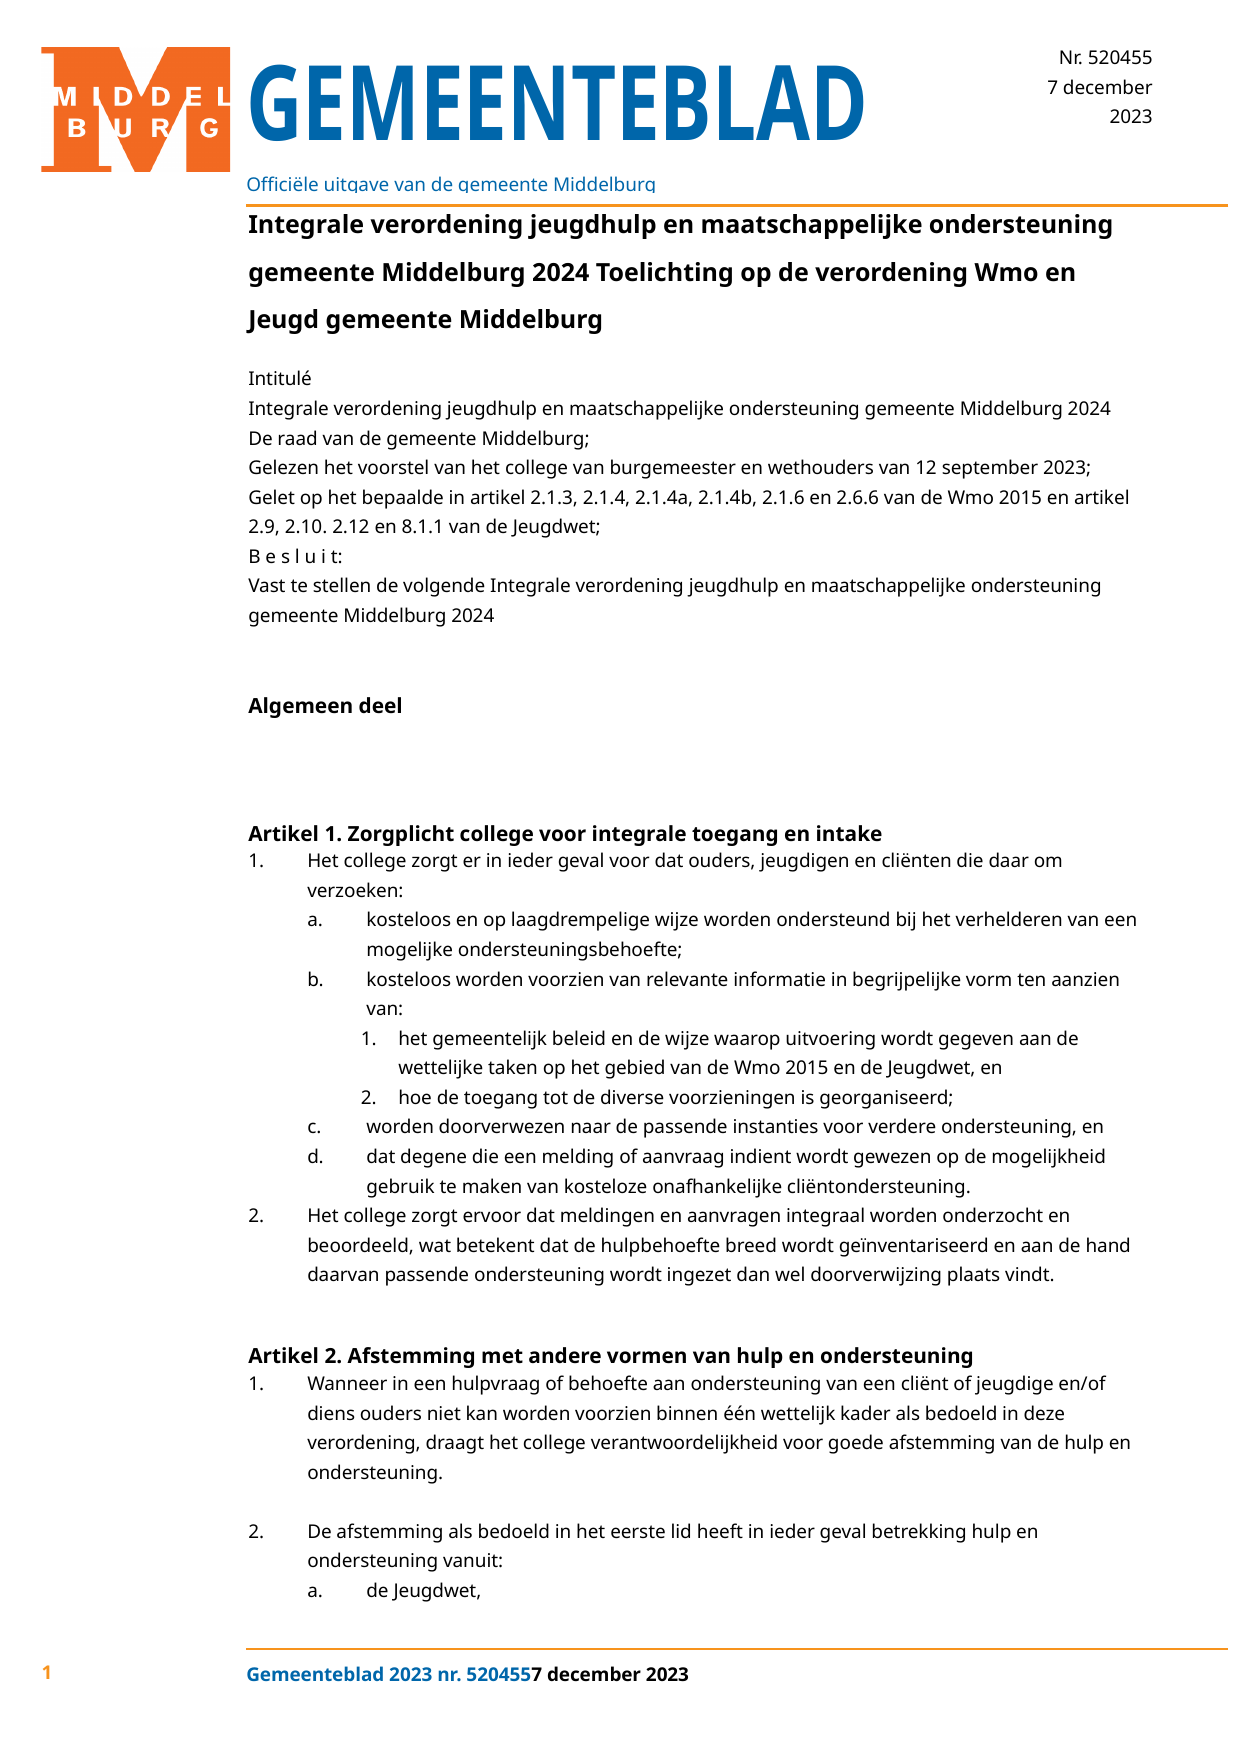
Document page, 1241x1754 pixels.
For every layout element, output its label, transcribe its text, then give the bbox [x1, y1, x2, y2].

list hoe de toegang tot de diverse voorzieningen is georganiseerd; [361, 1084, 1152, 1110]
text Integrale verordening jeugdhulp en maatschappelijke ondersteuning gemeente Middelburg 2024 Toelichting op de verordening Wmo en Jeugd gemeente Middelburg [248, 207, 1152, 336]
text De raad van de gemeente Middelburg; [248, 425, 1152, 450]
text Gelet op het bepaalde in artikel 2.1.3, 2.1.4, 2.1.4a, 2.1.4b, 2.1.6 en 2.6.6 van de Wmo 2015 en artikel 2.9, 2.10. 2.12 en 8.1.1 van de Jeugdwet; [248, 484, 1152, 539]
list Het college zorgt ervoor dat meldingen en aanvragen integraal worden onderzocht en beoordeeld, wat betekent dat de hulpbehoefte breed wordt geïnventariseerd en aan de hand daarvan passende ondersteuning wordt ingezet dan wel doorverwijzing plaats vindt. [248, 1202, 1152, 1287]
list de Jeugdwet, [307, 1577, 1152, 1603]
list De afstemming als bedoeld in het eerste lid heeft in ieder geval betrekking hulp en ondersteuning vanuit: [248, 1518, 1152, 1573]
text B e s l u i t: [248, 543, 1152, 569]
list kosteloos en op laagdrempelige wijze worden ondersteund bij het verhelderen van een mogelijke ondersteuningsbehoefte; [307, 907, 1152, 962]
list Wanneer in een hulpvraag of behoefte aan ondersteuning van een cliënt of jeugdige en/of diens ouders niet kan worden voorzien binnen één wettelijk kader als bedoeld in deze verordening, draagt het college verantwoordelijkheid voor goede afstemming van de hulp en ondersteuning. [248, 1370, 1152, 1484]
list dat degene die een melding of aanvraag indient wordt gewezen op de mogelijkheid gebruik te maken van kosteloze onafhankelijke cliëntondersteuning. [307, 1143, 1152, 1199]
text Algemeen deel [248, 691, 1152, 719]
text Artikel 2. Afstemming met andere vormen van hulp en ondersteuning [248, 1342, 1152, 1370]
text Artikel 1. Zorgplicht college voor integrale toegang en intake [248, 819, 1152, 847]
list worden doorverwezen naar de passende instanties voor verdere ondersteuning, en [307, 1114, 1152, 1139]
text Vast te stellen de volgende Integrale verordening jeugdhulp en maatschappelijke ondersteuning gemeente Middelburg 2024 [248, 573, 1152, 628]
list kosteloos worden voorzien van relevante informatie in begrijpelijke vorm ten aanzien van: [307, 966, 1152, 1021]
list het gemeentelijk beleid en de wijze waarop uitvoering wordt gegeven aan de wettelijke taken op het gebied van de Wmo 2015 en de Jeugdwet, en [361, 1025, 1152, 1080]
list Het college zorgt er in ieder geval voor dat ouders, jeugdigen en cliënten die daar om verzoeken: [248, 847, 1152, 903]
text Intitulé [248, 366, 1152, 391]
picture [41, 47, 231, 172]
text Integrale verordening jeugdhulp en maatschappelijke ondersteuning gemeente Middelburg 2024 [248, 395, 1152, 421]
text Gelezen het voorstel van het college van burgemeester en wethouders van 12 september 2023; [248, 454, 1152, 480]
